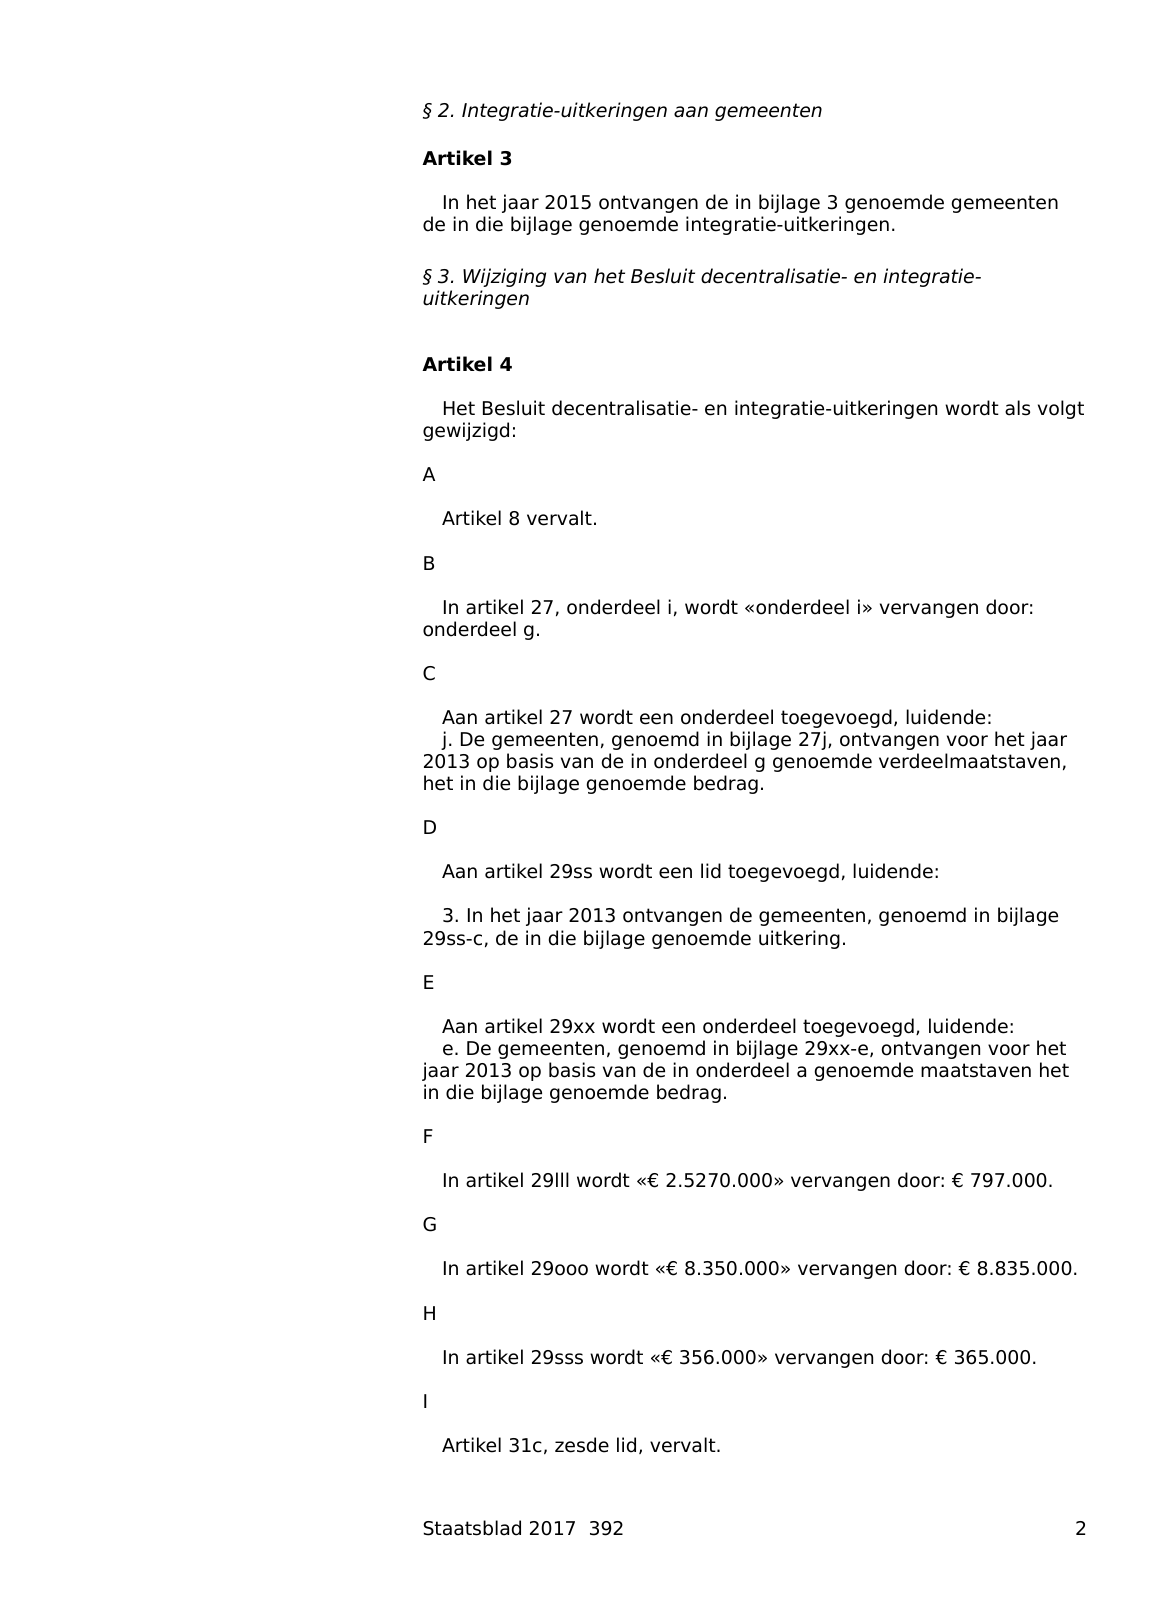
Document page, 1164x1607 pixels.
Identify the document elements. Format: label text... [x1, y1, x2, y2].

text Artikel 8 vervalt. [422, 508, 1087, 530]
text D [422, 817, 1087, 839]
text H [422, 1302, 1087, 1324]
text Aan artikel 29ss wordt een lid toegevoegd, luidende: [422, 861, 1087, 883]
text A [422, 464, 1087, 486]
subtitle § 2. Integratie-uitkeringen aan gemeenten [422, 100, 1087, 122]
subtitle § 3. Wijziging van het Besluit decentralisatie- en integratie-uitkeringen [422, 266, 1087, 309]
text In artikel 29ooo wordt «€ 8.350.000» vervangen door: € 8.835.000. [422, 1258, 1087, 1280]
text j. De gemeenten, genoemd in bijlage 27j, ontvangen voor het jaar 2013 op basis van de in onderdeel g genoemde verdeelmaatstaven, het in die bijlage genoemde bedrag. [422, 729, 1087, 795]
text 3. In het jaar 2013 ontvangen de gemeenten, genoemd in bijlage 29ss-c, de in die bijlage genoemde uitkering. [422, 905, 1087, 949]
text e. De gemeenten, genoemd in bijlage 29xx-e, ontvangen voor het jaar 2013 op basis van de in onderdeel a genoemde maatstaven het in die bijlage genoemde bedrag. [422, 1038, 1087, 1104]
text Het Besluit decentralisatie- en integratie-uitkeringen wordt als volgt gewijzigd: [422, 398, 1087, 442]
text B [422, 552, 1087, 574]
subtitle Artikel 3 [422, 147, 1087, 169]
text In artikel 29lll wordt «€ 2.5270.000» vervangen door: € 797.000. [422, 1170, 1087, 1192]
text Aan artikel 29xx wordt een onderdeel toegevoegd, luidende: [422, 1016, 1087, 1038]
text F [422, 1126, 1087, 1148]
text In artikel 27, onderdeel i, wordt «onderdeel i» vervangen door: onderdeel g. [422, 597, 1087, 641]
text In artikel 29sss wordt «€ 356.000» vervangen door: € 365.000. [422, 1347, 1087, 1369]
text Artikel 31c, zesde lid, vervalt. [422, 1435, 1087, 1457]
text In het jaar 2015 ontvangen de in bijlage 3 genoemde gemeenten de in die bijlage genoemde integratie-uitkeringen. [422, 192, 1087, 236]
text I [422, 1391, 1087, 1413]
text G [422, 1214, 1087, 1236]
subtitle Artikel 4 [422, 354, 1087, 376]
text Aan artikel 27 wordt een onderdeel toegevoegd, luidende: [422, 707, 1087, 729]
text C [422, 663, 1087, 685]
text E [422, 972, 1087, 993]
